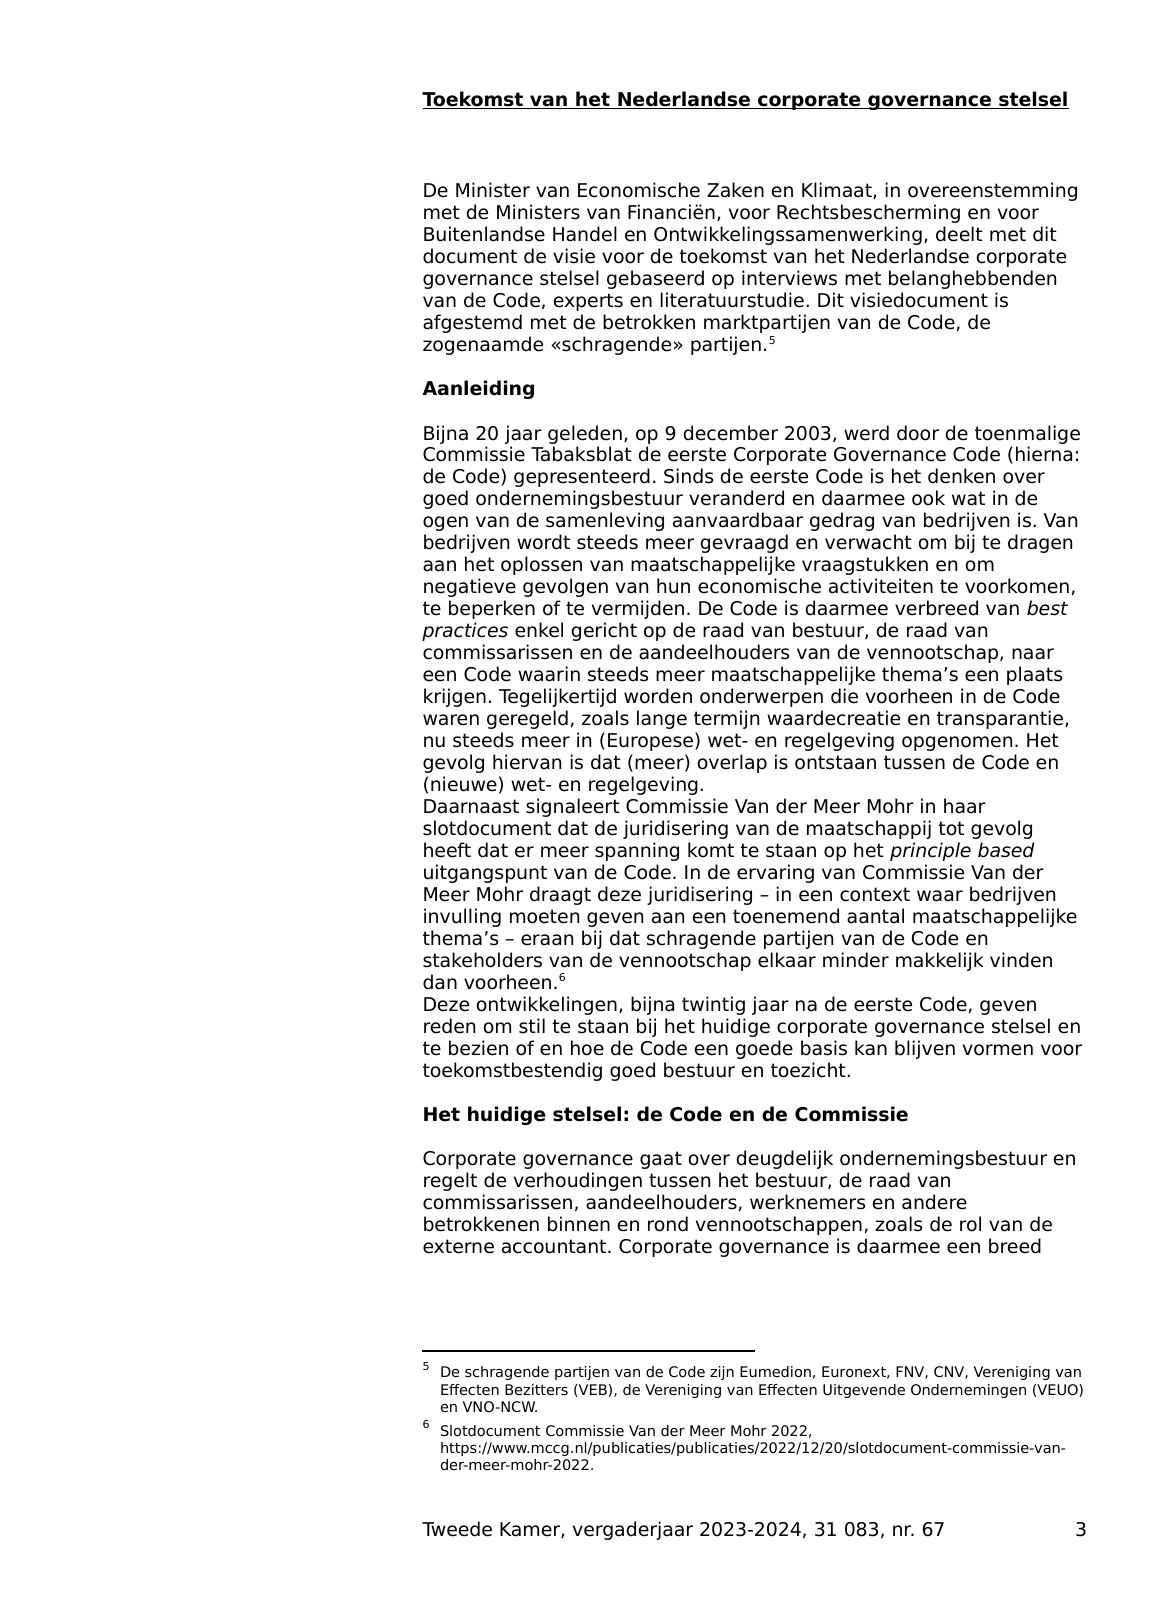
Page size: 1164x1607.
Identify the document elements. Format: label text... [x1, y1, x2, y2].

text Slotdocument Commissie Van der Meer Mohr 2022, https://www.mccg.nl/publicaties/publicaties/2022/12/20/slotdocument-commissie-van-der-meer-mohr-2022. [422, 1418, 1087, 1474]
text Bijna 20 jaar geleden, op 9 december 2003, werd door de toenmalige Commissie Tabaksblat de eerste Corporate Governance Code (hierna: de Code) gepresenteerd. Sinds de eerste Code is het denken over goed ondernemingsbestuur veranderd en daarmee ook wat in de ogen van de samenleving aanvaardbaar gedrag van bedrijven is. Van bedrijven wordt steeds meer gevraagd en verwacht om bij te dragen aan het oplossen van maatschappelijke vraagstukken en om negatieve gevolgen van hun economische activiteiten te voorkomen, te beperken of te vermijden. De Code is daarmee verbreed van best practices enkel gericht op de raad van bestuur, de raad van commissarissen en de aandeelhouders van de vennootschap, naar een Code waarin steeds meer maatschappelijke thema’s een plaats krijgen. Tegelijkertijd worden onderwerpen die voorheen in de Code waren geregeld, zoals lange termijn waardecreatie en transparantie, nu steeds meer in (Europese) wet- en regelgeving opgenomen. Het gevolg hiervan is dat (meer) overlap is ontstaan tussen de Code en (nieuwe) wet- en regelgeving. [422, 422, 1087, 796]
subtitle Aanleiding [422, 378, 1087, 400]
subtitle Het huidige stelsel: de Code en de Commissie [422, 1104, 1087, 1126]
text Daarnaast signaleert Commissie Van der Meer Mohr in haar slotdocument dat de juridisering van de maatschappij tot gevolg heeft dat er meer spanning komt te staan op het principle based uitgangspunt van de Code. In de ervaring van Commissie Van der Meer Mohr draagt deze juridisering – in een context waar bedrijven invulling moeten geven aan een toenemend aantal maatschappelijke thema’s – eraan bij dat schragende partijen van de Code en stakeholders van de vennootschap elkaar minder makkelijk vinden dan voorheen. [422, 796, 1087, 994]
text Deze ontwikkelingen, bijna twintig jaar na de eerste Code, geven reden om stil te staan bij het huidige corporate governance stelsel en te bezien of en hoe de Code een goede basis kan blijven vormen voor toekomstbestendig goed bestuur en toezicht. [422, 994, 1087, 1082]
subtitle Toekomst van het Nederlandse corporate governance stelsel [422, 89, 1087, 111]
text Corporate governance gaat over deugdelijk ondernemingsbestuur en regelt de verhoudingen tussen het bestuur, de raad van commissarissen, aandeelhouders, werknemers en andere betrokkenen binnen en rond vennootschappen, zoals de rol van de externe accountant. Corporate governance is daarmee een breed [422, 1148, 1087, 1258]
text De Minister van Economische Zaken en Klimaat, in overeenstemming met de Ministers van Financiën, voor Rechtsbescherming en voor Buitenlandse Handel en Ontwikkelingssamenwerking, deelt met dit document de visie voor de toekomst van het Nederlandse corporate governance stelsel gebaseerd op interviews met belanghebbenden van de Code, experts en literatuurstudie. Dit visiedocument is afgestemd met de betrokken marktpartijen van de Code, de zogenaamde «schragende» partijen. [422, 180, 1087, 356]
text De schragende partijen van de Code zijn Eumedion, Euronext, FNV, CNV, Vereniging van Effecten Bezitters (VEB), de Vereniging van Effecten Uitgevende Ondernemingen (VEUO) en VNO-NCW. [422, 1360, 1087, 1416]
